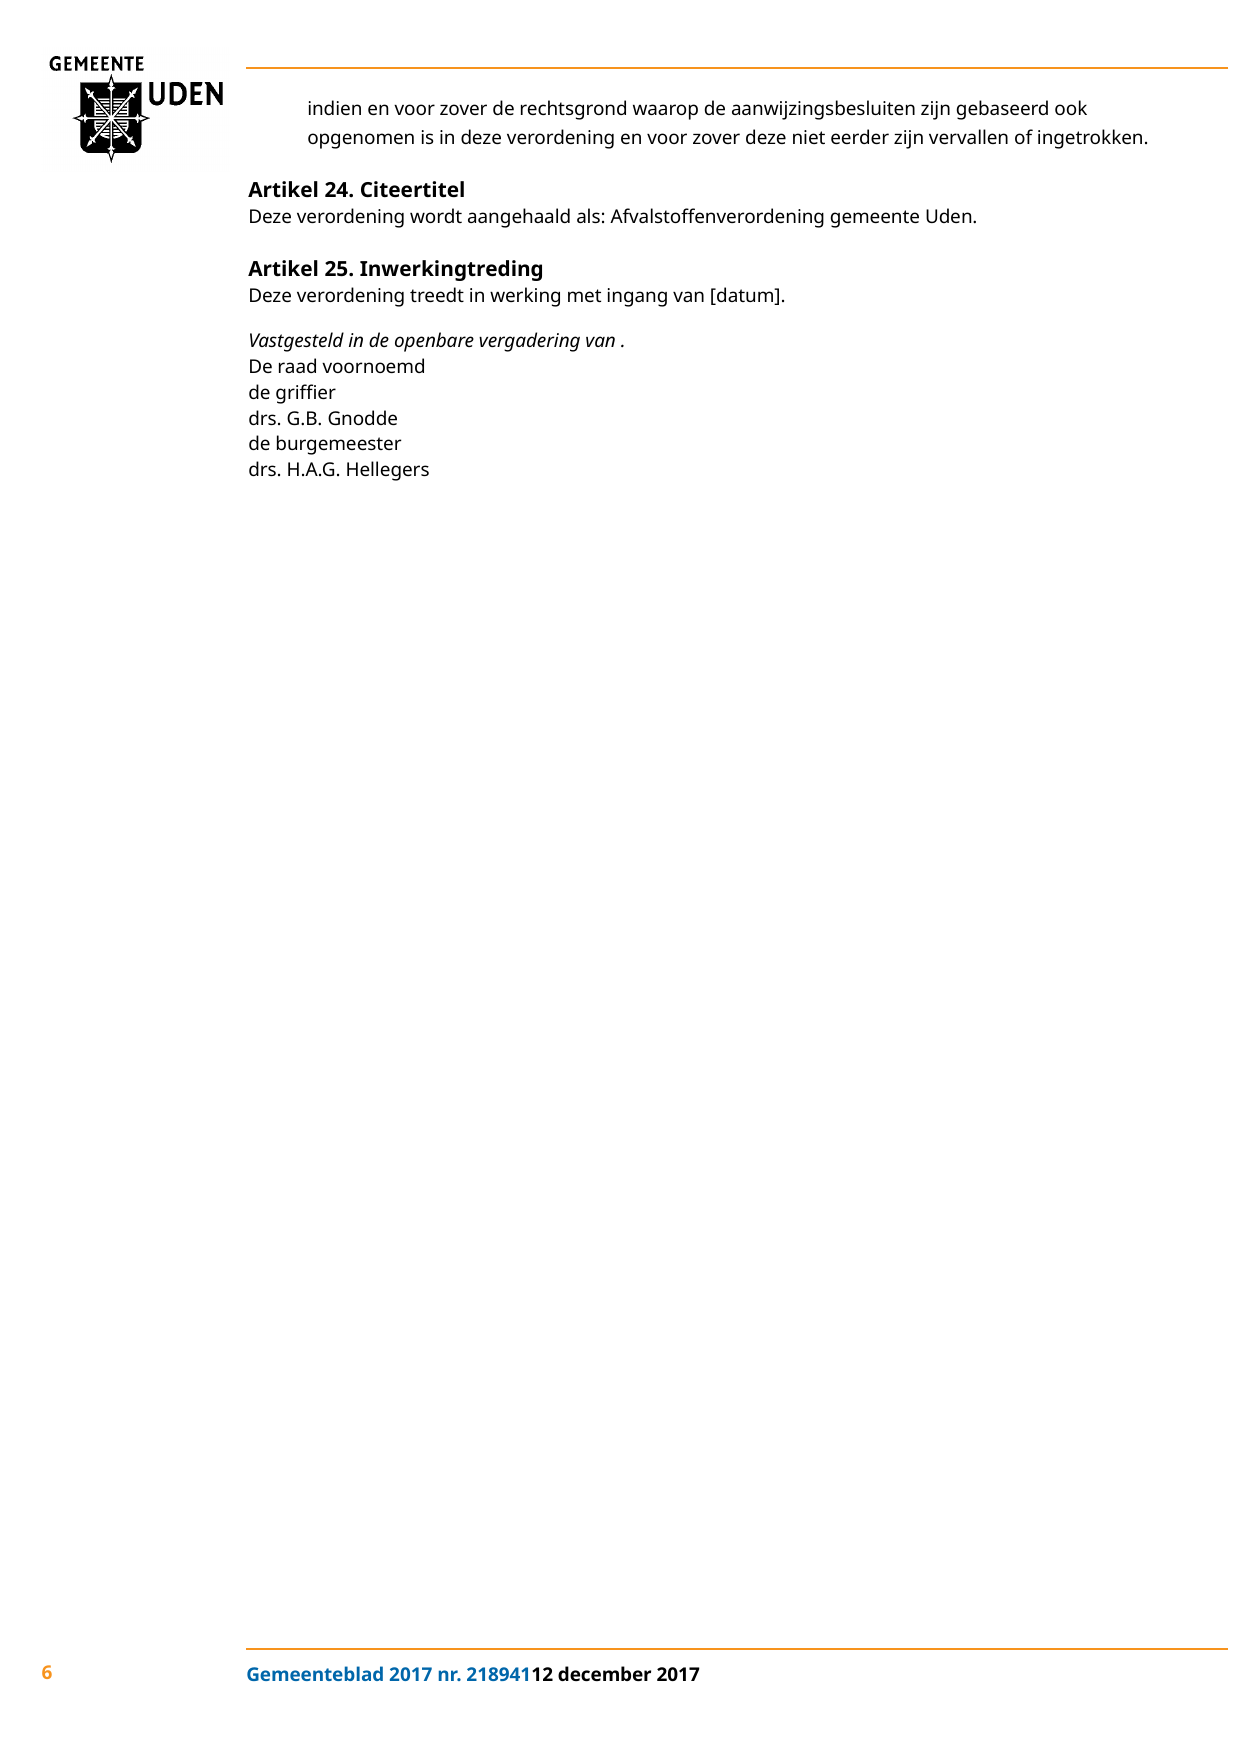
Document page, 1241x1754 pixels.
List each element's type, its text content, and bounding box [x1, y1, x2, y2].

text de burgemeester [248, 431, 1152, 456]
text de griffier [248, 379, 1152, 405]
text Artikel 25. Inwerkingtreding [248, 254, 1152, 282]
text Artikel 24. Citeertitel [248, 175, 1152, 203]
picture [41, 47, 231, 172]
text Deze verordening wordt aangehaald als: Afvalstoffenverordening gemeente Uden. [248, 203, 1152, 229]
text De raad voornoemd [248, 353, 1152, 379]
text Vastgesteld in de openbare vergadering van . [248, 328, 1152, 353]
text drs. G.B. Gnodde [248, 405, 1152, 431]
list indien en voor zover de rechtsgrond waarop de aanwijzingsbesluiten zijn gebaseerd ook opgenomen is in deze verordening en voor zover deze niet eerder zijn vervallen of ingetrokken. [248, 95, 1152, 150]
text Deze verordening treedt in werking met ingang van [datum]. [248, 282, 1152, 308]
text drs. H.A.G. Hellegers [248, 456, 1152, 482]
